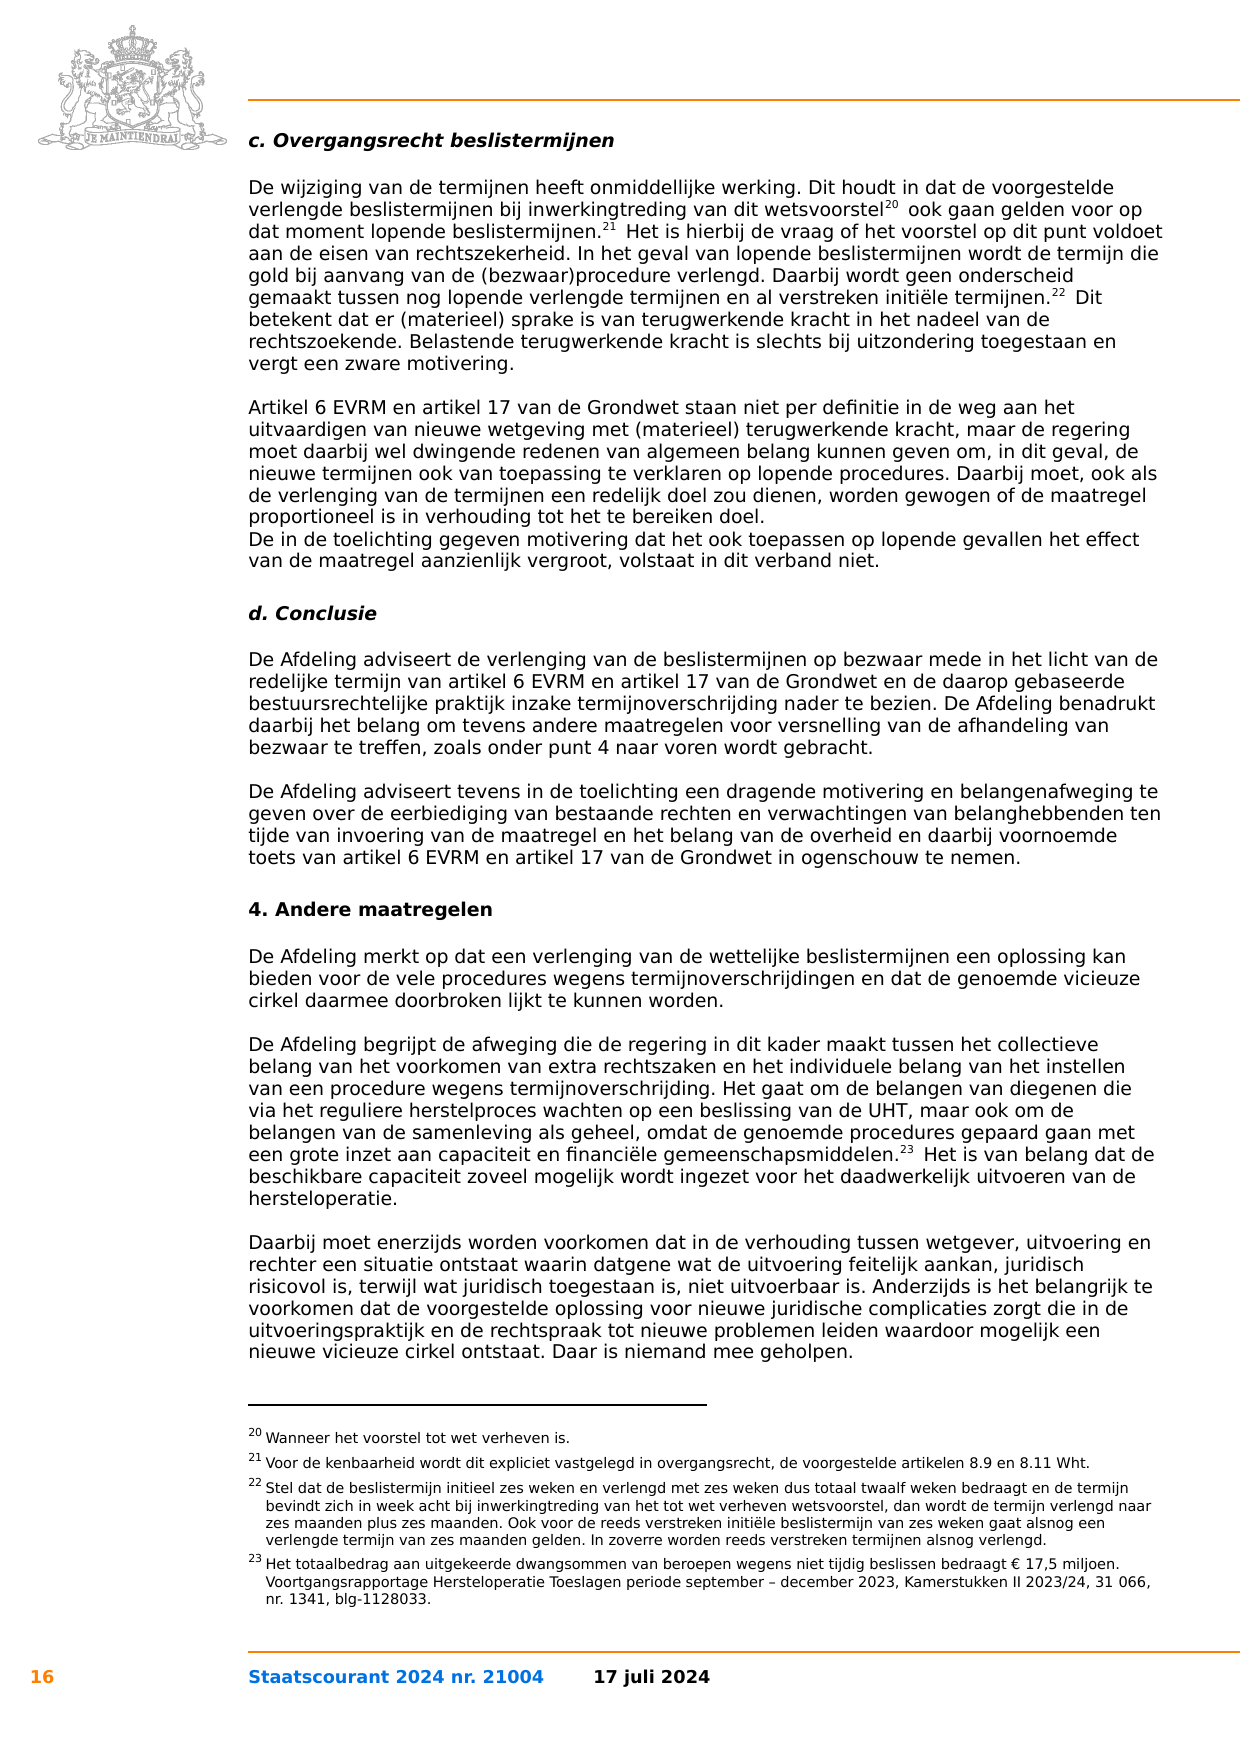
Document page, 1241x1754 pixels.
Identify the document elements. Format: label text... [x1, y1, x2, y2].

subtitle d. Conclusie [248, 602, 1163, 624]
text De Afdeling merkt op dat een verlenging van de wettelijke beslistermijnen een oplossing kan bieden voor de vele procedures wegens termijnoverschrijdingen en dat de genoemde vicieuze cirkel daarmee doorbroken lijkt te kunnen worden. [248, 946, 1163, 1012]
text De wijziging van de termijnen heeft onmiddellijke werking. Dit houdt in dat de voorgestelde verlengde beslistermijnen bij inwerkingtreding van dit wetsvoorstel ook gaan gelden voor op dat moment lopende beslistermijnen. Het is hierbij de vraag of het voorstel op dit punt voldoet aan de eisen van rechtszekerheid. In het geval van lopende beslistermijnen wordt de termijn die gold bij aanvang van de (bezwaar)procedure verlengd. Daarbij wordt geen onderscheid gemaakt tussen nog lopende verlengde termijnen en al verstreken initiële termijnen. Dit betekent dat er (materieel) sprake is van terugwerkende kracht in het nadeel van de rechtszoekende. Belastende terugwerkende kracht is slechts bij uitzondering toegestaan en vergt een zware motivering. [248, 177, 1163, 375]
text Daarbij moet enerzijds worden voorkomen dat in de verhouding tussen wetgever, uitvoering en rechter een situatie ontstaat waarin datgene wat de uitvoering feitelijk aankan, juridisch risicovol is, terwijl wat juridisch toegestaan is, niet uitvoerbaar is. Anderzijds is het belangrijk te voorkomen dat de voorgestelde oplossing voor nieuwe juridische complicaties zorgt die in de uitvoeringspraktijk en de rechtspraak tot nieuwe problemen leiden waardoor mogelijk een nieuwe vicieuze cirkel ontstaat. Daar is niemand mee geholpen. [248, 1232, 1163, 1363]
text De in de toelichting gegeven motivering dat het ook toepassen op lopende gevallen het effect van de maatregel aanzienlijk vergroot, volstaat in dit verband niet. [248, 528, 1163, 572]
subtitle 4. Andere maatregelen [248, 899, 1163, 921]
text De Afdeling adviseert de verlenging van de beslistermijnen op bezwaar mede in het licht van de redelijke termijn van artikel 6 EVRM en artikel 17 van de Grondwet en de daarop gebaseerde bestuursrechtelijke praktijk inzake termijnoverschrijding nader te bezien. De Afdeling benadrukt daarbij het belang om tevens andere maatregelen voor versnelling van de afhandeling van bezwaar te treffen, zoals onder punt 4 naar voren wordt gebracht. [248, 649, 1163, 759]
text Wanneer het voorstel tot wet verheven is. [248, 1426, 1163, 1448]
text Voor de kenbaarheid wordt dit expliciet vastgelegd in overgangsrecht, de voorgestelde artikelen 8.9 en 8.11 Wht. [248, 1451, 1163, 1473]
text Het totaalbedrag aan uitgekeerde dwangsommen van beroepen wegens niet tijdig beslissen bedraagt € 17,5 miljoen. Voortgangsrapportage Hersteloperatie Toeslagen periode september – december 2023, Kamerstukken II 2023/24, 31 066, nr. 1341, blg-1128033. [248, 1552, 1163, 1608]
text Stel dat de beslistermijn initieel zes weken en verlengd met zes weken dus totaal twaalf weken bedraagt en de termijn bevindt zich in week acht bij inwerkingtreding van het tot wet verheven wetsvoorstel, dan wordt de termijn verlengd naar zes maanden plus zes maanden. Ook voor de reeds verstreken initiële beslistermijn van zes weken gaat alsnog een verlengde termijn van zes maanden gelden. In zoverre worden reeds verstreken termijnen alsnog verlengd. [248, 1476, 1163, 1549]
picture [38, 25, 227, 150]
subtitle c. Overgangsrecht beslistermijnen [248, 130, 1163, 152]
text De Afdeling begrijpt de afweging die de regering in dit kader maakt tussen het collectieve belang van het voorkomen van extra rechtszaken en het individuele belang van het instellen van een procedure wegens termijnoverschrijding. Het gaat om de belangen van diegenen die via het reguliere herstelproces wachten op een beslissing van de UHT, maar ook om de belangen van de samenleving als geheel, omdat de genoemde procedures gepaard gaan met een grote inzet aan capaciteit en financiële gemeenschapsmiddelen. Het is van belang dat de beschikbare capaciteit zoveel mogelijk wordt ingezet voor het daadwerkelijk uitvoeren van de hersteloperatie. [248, 1034, 1163, 1210]
text De Afdeling adviseert tevens in de toelichting een dragende motivering en belangenafweging te geven over de eerbiediging van bestaande rechten en verwachtingen van belanghebbenden ten tijde van invoering van de maatregel en het belang van de overheid en daarbij voornoemde toets van artikel 6 EVRM en artikel 17 van de Grondwet in ogenschouw te nemen. [248, 781, 1163, 869]
text Artikel 6 EVRM en artikel 17 van de Grondwet staan niet per definitie in de weg aan het uitvaardigen van nieuwe wetgeving met (materieel) terugwerkende kracht, maar de regering moet daarbij wel dwingende redenen van algemeen belang kunnen geven om, in dit geval, de nieuwe termijnen ook van toepassing te verklaren op lopende procedures. Daarbij moet, ook als de verlenging van de termijnen een redelijk doel zou dienen, worden gewogen of de maatregel proportioneel is in verhouding tot het te bereiken doel. [248, 397, 1163, 528]
